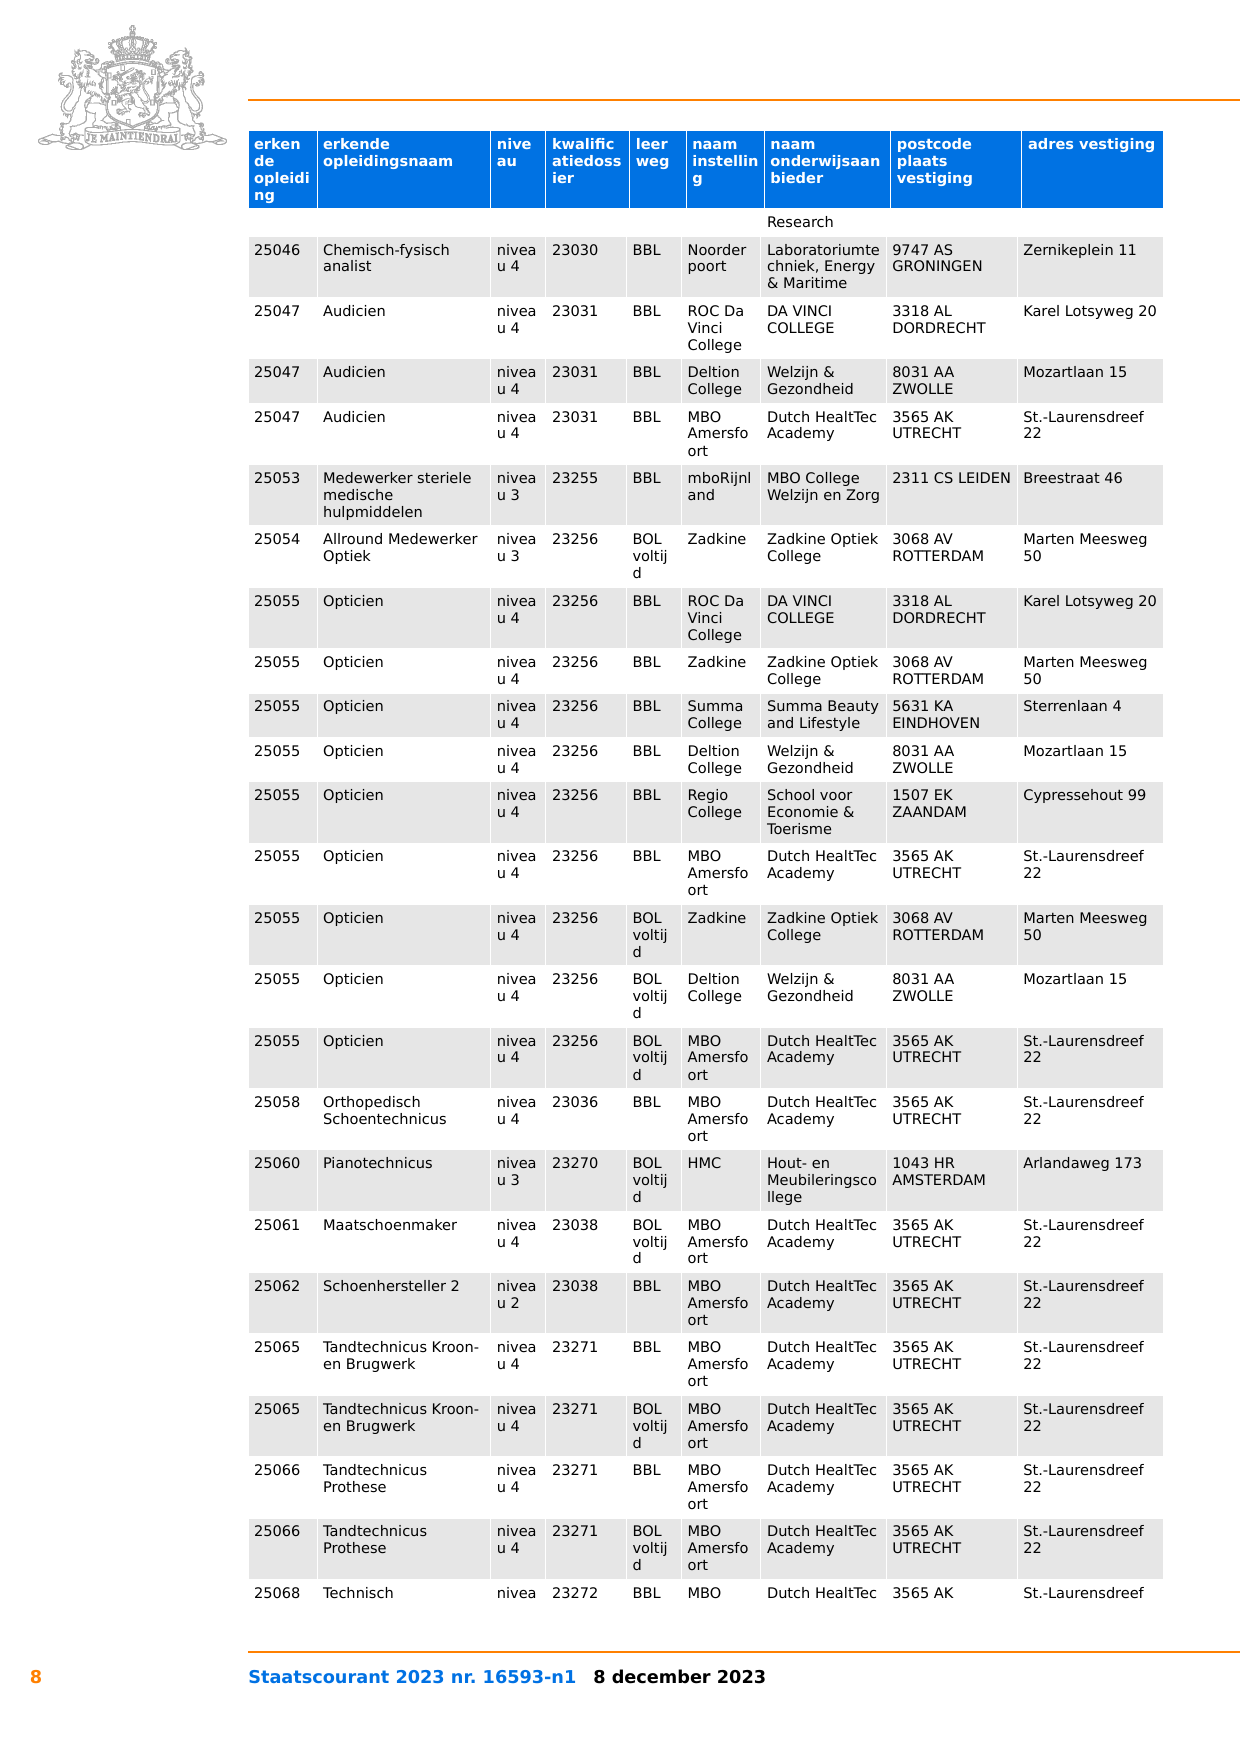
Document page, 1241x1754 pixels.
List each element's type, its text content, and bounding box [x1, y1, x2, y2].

table_cell 25058 [249, 1089, 317, 1149]
table_cell Dutch HealtTec Academy [761, 1028, 886, 1088]
table_cell St.-Laurensdreef 22 [1018, 1396, 1163, 1456]
table_cell 3068 AV ROTTERDAM [887, 526, 1017, 587]
table_cell 25065 [249, 1396, 317, 1456]
table_cell 25047 [249, 298, 317, 358]
table_cell Chemisch-fysisch analist [318, 237, 490, 297]
table_cell 25047 [249, 359, 317, 403]
table_cell niveau 4 [491, 844, 545, 904]
table_cell 23270 [546, 1150, 626, 1211]
table_cell 3318 AL DORDRECHT [887, 588, 1017, 648]
table_cell BBL [627, 404, 681, 464]
table_cell School voor Economie & Toerisme [761, 782, 886, 843]
table_cell MBO Amersfoort [682, 1273, 760, 1333]
table_cell Tandtechnicus Kroon- en Brugwerk [318, 1396, 490, 1456]
table_cell Medewerker steriele medische hulpmiddelen [318, 465, 490, 525]
table_cell Hout- en Meubileringscollege [761, 1150, 886, 1211]
table_cell 3565 AK UTRECHT [887, 1028, 1017, 1088]
table_cell niveau 4 [491, 404, 545, 464]
table_cell 25062 [249, 1273, 317, 1333]
table_cell Maatschoenmaker [318, 1212, 490, 1272]
table_cell Dutch HealtTec Academy [761, 1335, 886, 1395]
table_cell Marten Meesweg 50 [1018, 526, 1163, 587]
table_cell Marten Meesweg 50 [1018, 649, 1163, 692]
table_cell 25046 [249, 237, 317, 297]
table_cell 25055 [249, 782, 317, 843]
table_cell Dutch HealtTec Academy [761, 1273, 886, 1333]
table_cell Deltion College [682, 359, 760, 403]
table_cell MBO Amersfoort [682, 1089, 760, 1149]
table_cell 3565 AK UTRECHT [887, 1457, 1017, 1517]
table_cell Summa Beauty and Lifestyle [761, 694, 886, 737]
table_cell Opticien [318, 844, 490, 904]
table_cell 23256 [546, 966, 626, 1027]
table_cell 3068 AV ROTTERDAM [887, 905, 1017, 965]
table_header leerweg [630, 131, 686, 208]
table_cell Dutch HealtTec Academy [761, 1212, 886, 1272]
table_cell St.-Laurensdreef 22 [1018, 1028, 1163, 1088]
table_cell Dutch HealtTec Academy [761, 1089, 886, 1149]
table_cell MBO College Welzijn en Zorg [761, 465, 886, 525]
table_cell 3565 AK UTRECHT [887, 1396, 1017, 1456]
table_cell BOL voltijd [627, 905, 681, 965]
table_header kwalificatiedossier [546, 131, 629, 208]
table_cell niveau 3 [491, 526, 545, 587]
table_cell 23038 [546, 1212, 626, 1272]
table_cell Mozartlaan 15 [1018, 738, 1163, 781]
table_cell 23031 [546, 298, 626, 358]
table_cell Tandtechnicus Kroon- en Brugwerk [318, 1335, 490, 1395]
table_cell 2311 CS LEIDEN [887, 465, 1017, 525]
table_cell MBO Amersfoort [682, 1457, 760, 1517]
table_cell Cypressehout 99 [1018, 782, 1163, 843]
table_cell Allround Medewerker Optiek [318, 526, 490, 587]
table_cell 23036 [546, 1089, 626, 1149]
table_cell ROC Da Vinci College [682, 588, 760, 648]
table_cell niveau 4 [491, 359, 545, 403]
table_cell St.-Laurensdreef 22 [1018, 1457, 1163, 1517]
table_cell Karel Lotsyweg 20 [1018, 588, 1163, 648]
table_cell Breestraat 46 [1018, 465, 1163, 525]
table_cell BOL voltijd [627, 966, 681, 1027]
table_cell niveau 4 [491, 1519, 545, 1579]
table_cell BBL [627, 649, 681, 692]
table_cell [318, 209, 490, 236]
table_cell niveau 3 [491, 465, 545, 525]
table_cell [682, 209, 760, 236]
table_cell 25065 [249, 1335, 317, 1395]
table_cell Opticien [318, 782, 490, 843]
table_cell St.-Laurensdreef 22 [1018, 1335, 1163, 1395]
table_cell Opticien [318, 966, 490, 1027]
table_header erkende opleidingsnaam [318, 131, 490, 208]
table_cell Zadkine Optiek College [761, 649, 886, 692]
table_cell 25055 [249, 1028, 317, 1088]
table_cell niveau 4 [491, 1335, 545, 1395]
table_cell MBO Amersfoort [682, 1212, 760, 1272]
table_cell Opticien [318, 588, 490, 648]
table_cell [1018, 209, 1163, 236]
table_cell 23256 [546, 694, 626, 737]
table_cell 3565 AK UTRECHT [887, 1089, 1017, 1149]
table_cell BOL voltijd [627, 526, 681, 587]
table_cell 25066 [249, 1457, 317, 1517]
table_cell Orthopedisch Schoentechnicus [318, 1089, 490, 1149]
table_cell Audicien [318, 404, 490, 464]
table_cell Tandtechnicus Prothese [318, 1457, 490, 1517]
table_header naam instelling [687, 131, 764, 208]
table_cell 25047 [249, 404, 317, 464]
table_cell 23256 [546, 526, 626, 587]
table_cell 1507 EK ZAANDAM [887, 782, 1017, 843]
table_cell Opticien [318, 649, 490, 692]
table_cell Welzijn & Gezondheid [761, 966, 886, 1027]
table_cell St.-Laurensdreef 22 [1018, 1089, 1163, 1149]
table_cell BBL [627, 1273, 681, 1333]
table_cell niveau 4 [491, 694, 545, 737]
table_cell Tandtechnicus Prothese [318, 1519, 490, 1579]
table_cell Zernikeplein 11 [1018, 237, 1163, 297]
table_cell Dutch HealtTec Academy [761, 1457, 886, 1517]
table_cell BBL [627, 465, 681, 525]
table_header naam onderwijsaanbieder [765, 131, 890, 208]
table_cell niveau 4 [491, 649, 545, 692]
table_cell 3565 AK UTRECHT [887, 844, 1017, 904]
table_cell 25061 [249, 1212, 317, 1272]
table_cell 23030 [546, 237, 626, 297]
table_cell 25068 [249, 1580, 317, 1606]
table_cell Schoenhersteller 2 [318, 1273, 490, 1333]
table_cell Audicien [318, 359, 490, 403]
table_cell 25055 [249, 738, 317, 781]
table_cell St.-Laurensdreef 22 [1018, 1212, 1163, 1272]
table_cell Regio College [682, 782, 760, 843]
table_cell Opticien [318, 1028, 490, 1088]
table_cell niveau 4 [491, 1457, 545, 1517]
table_cell BBL [627, 1335, 681, 1395]
table_header postcode plaats vestiging [891, 131, 1021, 208]
table_header adres vestiging [1022, 131, 1163, 208]
table_cell 25055 [249, 588, 317, 648]
table_cell Mozartlaan 15 [1018, 966, 1163, 1027]
table_cell 25054 [249, 526, 317, 587]
table_cell BBL [627, 298, 681, 358]
table_cell 3318 AL DORDRECHT [887, 298, 1017, 358]
table_cell niveau 4 [491, 738, 545, 781]
table_cell 8031 AA ZWOLLE [887, 359, 1017, 403]
table_cell Dutch HealtTec Academy [761, 404, 886, 464]
table_cell 3565 AK UTRECHT [887, 1273, 1017, 1333]
table_cell 9747 AS GRONINGEN [887, 237, 1017, 297]
table_cell Welzijn & Gezondheid [761, 359, 886, 403]
table_cell [627, 209, 681, 236]
table_cell BOL voltijd [627, 1396, 681, 1456]
table_cell Deltion College [682, 738, 760, 781]
table_cell 23256 [546, 782, 626, 843]
table_cell Sterrenlaan 4 [1018, 694, 1163, 737]
table_cell 23256 [546, 738, 626, 781]
table_cell 23271 [546, 1457, 626, 1517]
table_cell 25055 [249, 649, 317, 692]
table_cell niveau 4 [491, 1028, 545, 1088]
table_cell Deltion College [682, 966, 760, 1027]
table_cell Summa College [682, 694, 760, 737]
table_cell Welzijn & Gezondheid [761, 738, 886, 781]
table_cell MBO Amersfoort [682, 1335, 760, 1395]
table_cell BBL [627, 237, 681, 297]
table_cell MBO Amersfoort [682, 844, 760, 904]
table_cell Arlandaweg 173 [1018, 1150, 1163, 1211]
table_cell 23271 [546, 1335, 626, 1395]
table_cell niveau 2 [491, 1273, 545, 1333]
table_cell MBO Amersfoort [682, 404, 760, 464]
table_cell Opticien [318, 738, 490, 781]
table_cell niveau 4 [491, 237, 545, 297]
table_cell 3565 AK UTRECHT [887, 1212, 1017, 1272]
table_cell BOL voltijd [627, 1212, 681, 1272]
table_cell 23031 [546, 359, 626, 403]
table_cell BBL [627, 738, 681, 781]
table_cell 3068 AV ROTTERDAM [887, 649, 1017, 692]
table_cell 23272 [546, 1580, 626, 1606]
table_cell 25055 [249, 966, 317, 1027]
table_cell 3565 AK UTRECHT [887, 1335, 1017, 1395]
table_cell St.-Laurensdreef 22 [1018, 1273, 1163, 1333]
table_cell 3565 AK UTRECHT [887, 404, 1017, 464]
table_cell BOL voltijd [627, 1519, 681, 1579]
table_cell 23256 [546, 844, 626, 904]
table_cell MBO Amersfoort [682, 1028, 760, 1088]
table_cell mboRijnland [682, 465, 760, 525]
table_cell 3565 AK [887, 1580, 1017, 1606]
table_cell Zadkine [682, 649, 760, 692]
table_cell BBL [627, 1580, 681, 1606]
table_cell Opticien [318, 905, 490, 965]
table_cell MBO Amersfoort [682, 1519, 760, 1579]
table_cell Dutch HealtTec Academy [761, 1519, 886, 1579]
table_cell niveau 4 [491, 1396, 545, 1456]
table_cell BOL voltijd [627, 1028, 681, 1088]
table_cell HMC [682, 1150, 760, 1211]
table_cell 25055 [249, 905, 317, 965]
table_cell 23256 [546, 1028, 626, 1088]
table_cell Zadkine Optiek College [761, 905, 886, 965]
table_cell St.-Laurensdreef 22 [1018, 404, 1163, 464]
table_header erkende opleiding [249, 131, 317, 208]
table_cell 23271 [546, 1396, 626, 1456]
table_cell Research [761, 209, 886, 236]
table_cell niveau 4 [491, 588, 545, 648]
table_cell DA VINCI COLLEGE [761, 298, 886, 358]
table_cell DA VINCI COLLEGE [761, 588, 886, 648]
table_cell BBL [627, 588, 681, 648]
table_header niveau [491, 131, 545, 208]
table_cell 25055 [249, 694, 317, 737]
table_cell niveau 4 [491, 1089, 545, 1149]
table_cell MBO [682, 1580, 760, 1606]
table_cell [249, 209, 317, 236]
table_cell St.-Laurensdreef [1018, 1580, 1163, 1606]
table_cell nivea [491, 1580, 545, 1606]
table_cell 25053 [249, 465, 317, 525]
table_cell 23256 [546, 588, 626, 648]
table_cell 25055 [249, 844, 317, 904]
table_cell 23031 [546, 404, 626, 464]
table_cell 25060 [249, 1150, 317, 1211]
table_cell Opticien [318, 694, 490, 737]
table_cell 3565 AK UTRECHT [887, 1519, 1017, 1579]
table_cell Zadkine Optiek College [761, 526, 886, 587]
table_cell BOL voltijd [627, 1150, 681, 1211]
table_cell Zadkine [682, 905, 760, 965]
table_cell niveau 4 [491, 298, 545, 358]
table_cell MBO Amersfoort [682, 1396, 760, 1456]
table_cell Technisch [318, 1580, 490, 1606]
table_cell Karel Lotsyweg 20 [1018, 298, 1163, 358]
table_cell niveau 4 [491, 1212, 545, 1272]
table_cell 23256 [546, 905, 626, 965]
table_cell ROC Da Vinci College [682, 298, 760, 358]
table_cell BBL [627, 1457, 681, 1517]
table_cell 5631 KA EINDHOVEN [887, 694, 1017, 737]
table_cell [491, 209, 545, 236]
table_cell niveau 4 [491, 782, 545, 843]
table_cell Dutch HealtTec Academy [761, 1396, 886, 1456]
table_cell BBL [627, 359, 681, 403]
table_cell 23038 [546, 1273, 626, 1333]
picture [38, 25, 227, 150]
table_cell Zadkine [682, 526, 760, 587]
table_cell BBL [627, 844, 681, 904]
table_cell BBL [627, 782, 681, 843]
table_cell [546, 209, 626, 236]
table_cell 8031 AA ZWOLLE [887, 738, 1017, 781]
table_cell Marten Meesweg 50 [1018, 905, 1163, 965]
table_cell BBL [627, 1089, 681, 1149]
table_cell Noorderpoort [682, 237, 760, 297]
table_cell Audicien [318, 298, 490, 358]
table_cell 25066 [249, 1519, 317, 1579]
table_cell Dutch HealtTec [761, 1580, 886, 1606]
table_cell niveau 4 [491, 905, 545, 965]
table_cell 1043 HR AMSTERDAM [887, 1150, 1017, 1211]
table_cell niveau 3 [491, 1150, 545, 1211]
table_cell Laboratoriumtechniek, Energy & Maritime [761, 237, 886, 297]
table_cell [887, 209, 1017, 236]
table_cell 23256 [546, 649, 626, 692]
table_cell BBL [627, 694, 681, 737]
table_cell 23271 [546, 1519, 626, 1579]
table_cell Dutch HealtTec Academy [761, 844, 886, 904]
table_cell St.-Laurensdreef 22 [1018, 844, 1163, 904]
table_cell 8031 AA ZWOLLE [887, 966, 1017, 1027]
table_cell 23255 [546, 465, 626, 525]
table_cell niveau 4 [491, 966, 545, 1027]
table_cell Mozartlaan 15 [1018, 359, 1163, 403]
table_cell Pianotechnicus [318, 1150, 490, 1211]
table_cell St.-Laurensdreef 22 [1018, 1519, 1163, 1579]
